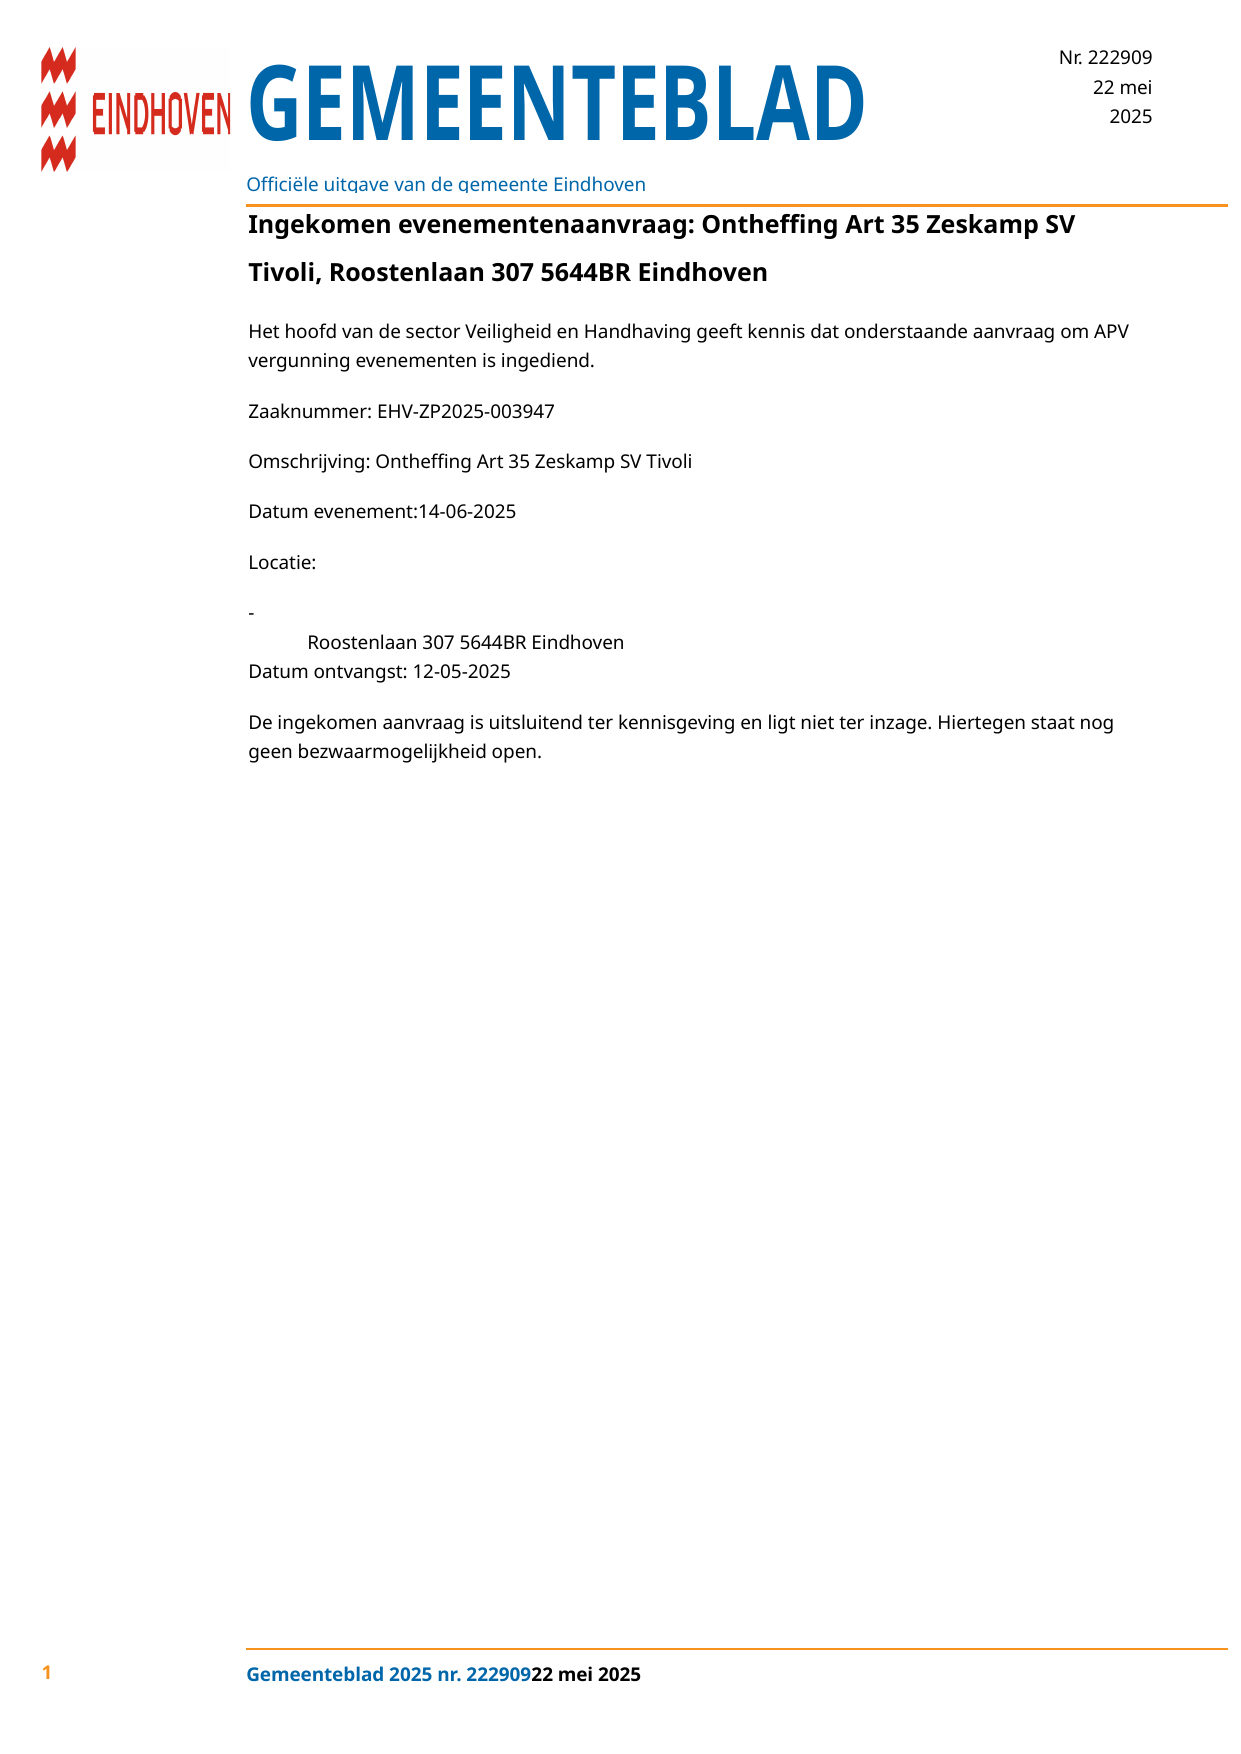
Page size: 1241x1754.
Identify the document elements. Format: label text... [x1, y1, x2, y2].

text Datum evenement:14-06-2025 [248, 499, 1152, 524]
text Datum ontvangst: 12-05-2025 [248, 659, 1152, 684]
text Omschrijving: Ontheffing Art 35 Zeskamp SV Tivoli [248, 448, 1152, 474]
list Roostenlaan 307 5644BR Eindhoven [248, 629, 1152, 655]
text Ingekomen evenementenaanvraag: Ontheffing Art 35 Zeskamp SV Tivoli, Roostenlaan 307 5644BR Eindhoven [248, 207, 1152, 288]
picture [41, 47, 231, 172]
text Locatie: [248, 549, 1152, 575]
text De ingekomen aanvraag is uitsluitend ter kennisgeving en ligt niet ter inzage. Hiertegen staat nog geen bezwaarmogelijkheid open. [248, 709, 1152, 764]
text Het hoofd van de sector Veiligheid en Handhaving geeft kennis dat onderstaande aanvraag om APV vergunning evenementen is ingediend. [248, 318, 1152, 373]
text Zaaknummer: EHV-ZP2025-003947 [248, 398, 1152, 424]
